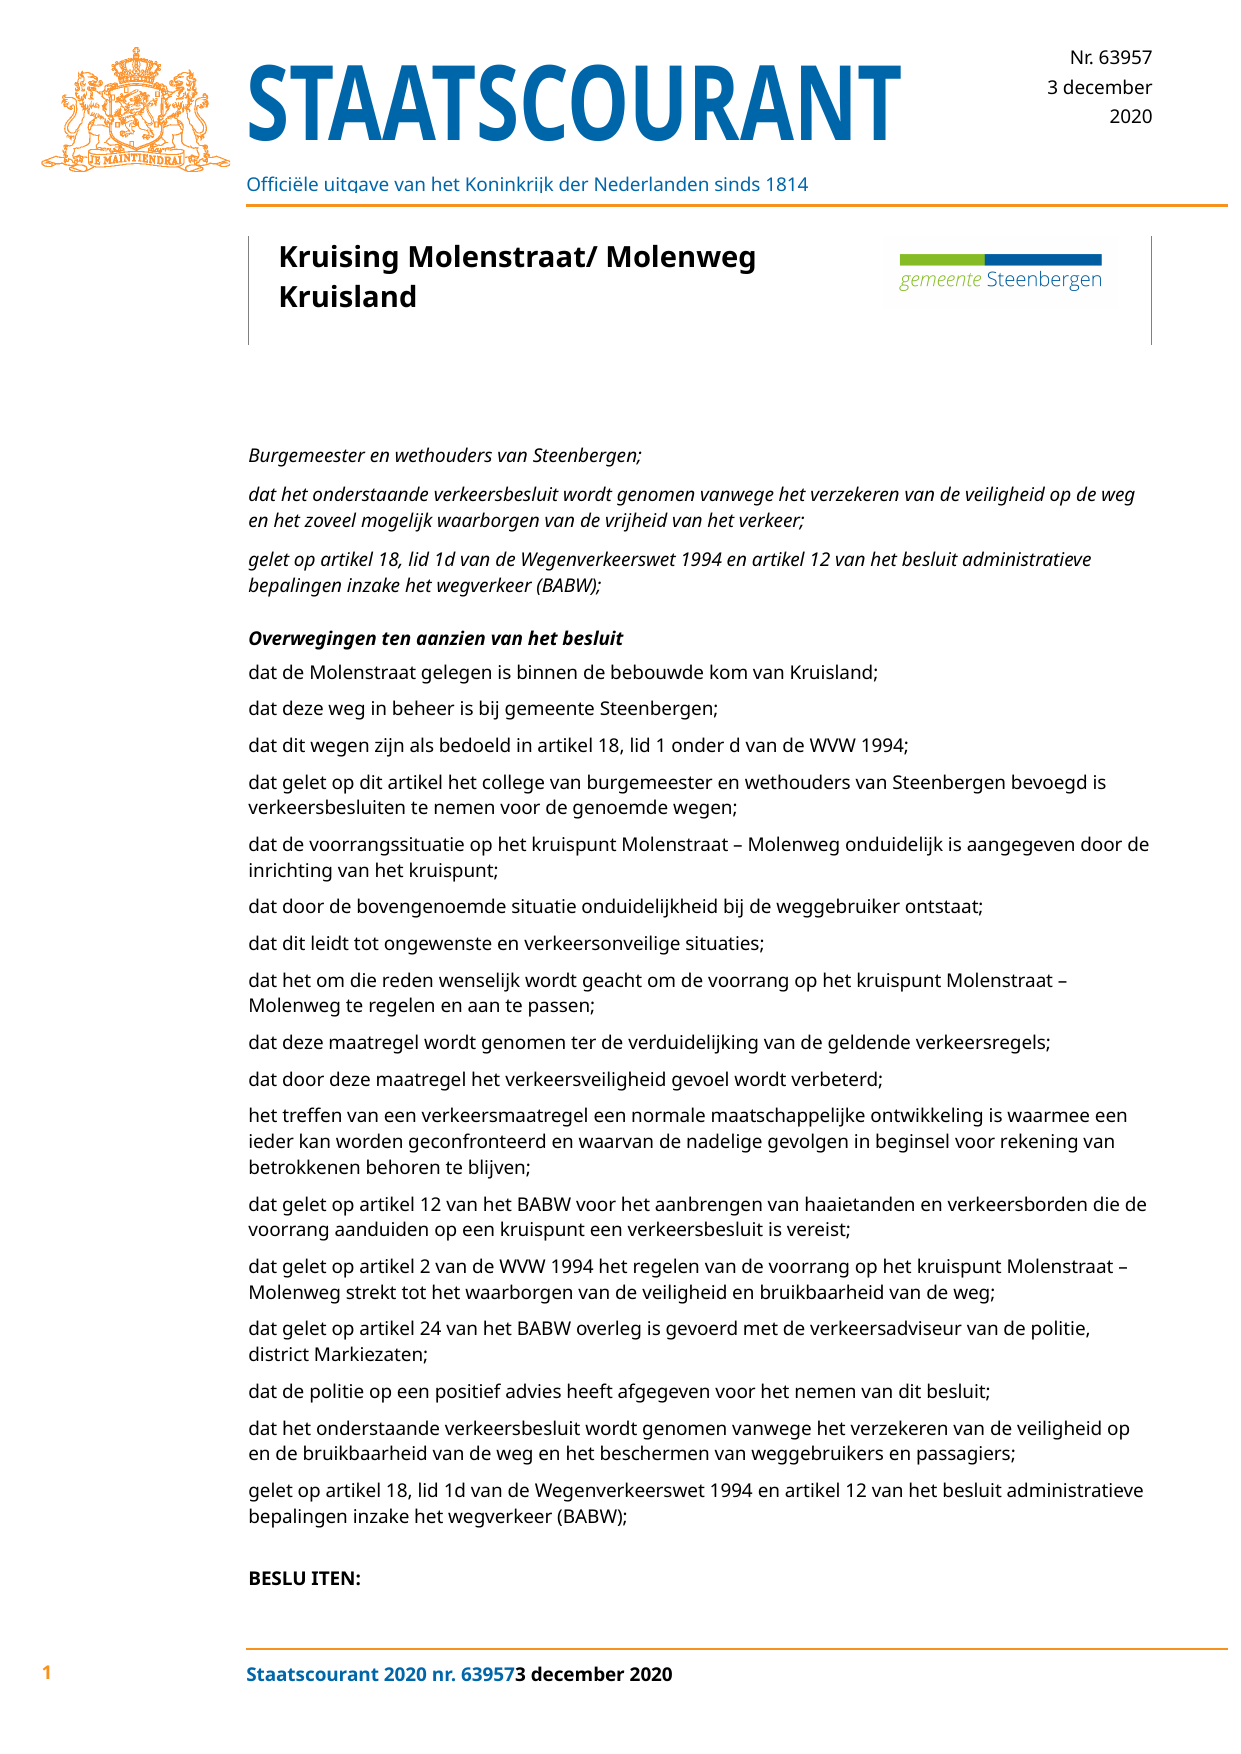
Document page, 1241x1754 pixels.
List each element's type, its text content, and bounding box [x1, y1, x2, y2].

text dat door deze maatregel het verkeersveiligheid gevoel wordt verbeterd; [248, 1066, 1152, 1092]
text dat de politie op een positief advies heeft afgegeven voor het nemen van dit besluit; [248, 1378, 1152, 1404]
text dat het onderstaande verkeersbesluit wordt genomen vanwege het verzekeren van de veiligheid op de weg en het zoveel mogelijk waarborgen van de vrijheid van het verkeer; [248, 481, 1152, 533]
text dat deze maatregel wordt genomen ter de verduidelijking van de geldende verkeersregels; [248, 1029, 1152, 1055]
picture [882, 236, 1119, 309]
table_header Kruising Molenstraat/ Molenweg Kruisland [249, 236, 850, 345]
text dat de voorrangssituatie op het kruispunt Molenstraat – Molenweg onduidelijk is aangegeven door de inrichting van het kruispunt; [248, 831, 1152, 883]
text dat deze weg in beheer is bij gemeente Steenbergen; [248, 696, 1152, 721]
text dat gelet op artikel 2 van de WVW 1994 het regelen van de voorrang op het kruispunt Molenstraat – Molenweg strekt tot het waarborgen van de veiligheid en bruikbaarheid van de weg; [248, 1253, 1152, 1305]
text BESLU ITEN: [248, 1566, 1152, 1591]
text dat het onderstaande verkeersbesluit wordt genomen vanwege het verzekeren van de veiligheid op en de bruikbaarheid van de weg en het beschermen van weggebruikers en passagiers; [248, 1415, 1152, 1466]
picture [41, 47, 231, 172]
text dat de Molenstraat gelegen is binnen de bebouwde kom van Kruisland; [248, 659, 1152, 684]
text het treffen van een verkeersmaatregel een normale maatschappelijke ontwikkeling is waarmee een ieder kan worden geconfronteerd en waarvan de nadelige gevolgen in beginsel voor rekening van betrokkenen behoren te blijven; [248, 1103, 1152, 1180]
text dat door de bovengenoemde situatie onduidelijkheid bij de weggebruiker ontstaat; [248, 894, 1152, 919]
text gelet op artikel 18, lid 1d van de Wegenverkeerswet 1994 en artikel 12 van het besluit administratieve bepalingen inzake het wegverkeer (BABW); [248, 1477, 1152, 1528]
text gelet op artikel 18, lid 1d van de Wegenverkeerswet 1994 en artikel 12 van het besluit administratieve bepalingen inzake het wegverkeer (BABW); [248, 546, 1152, 598]
text dat het om die reden wenselijk wordt geacht om de voorrang op het kruispunt Molenstraat – Molenweg te regelen en aan te passen; [248, 967, 1152, 1018]
text Burgemeester en wethouders van Steenbergen; [248, 442, 1152, 468]
text dat gelet op artikel 24 van het BABW overleg is gevoerd met de verkeersadviseur van de politie, district Markiezaten; [248, 1316, 1152, 1367]
text dat gelet op dit artikel het college van burgemeester en wethouders van Steenbergen bevoegd is verkeersbesluiten te nemen voor de genoemde wegen; [248, 769, 1152, 820]
text dat dit wegen zijn als bedoeld in artikel 18, lid 1 onder d van de WVW 1994; [248, 732, 1152, 758]
text dat gelet op artikel 12 van het BABW voor het aanbrengen van haaietanden en verkeersborden die de voorrang aanduiden op een kruispunt een verkeersbesluit is vereist; [248, 1191, 1152, 1242]
text dat dit leidt tot ongewenste en verkeersonveilige situaties; [248, 930, 1152, 956]
text Overwegingen ten aanzien van het besluit [248, 625, 1152, 651]
table_header [850, 236, 1151, 345]
